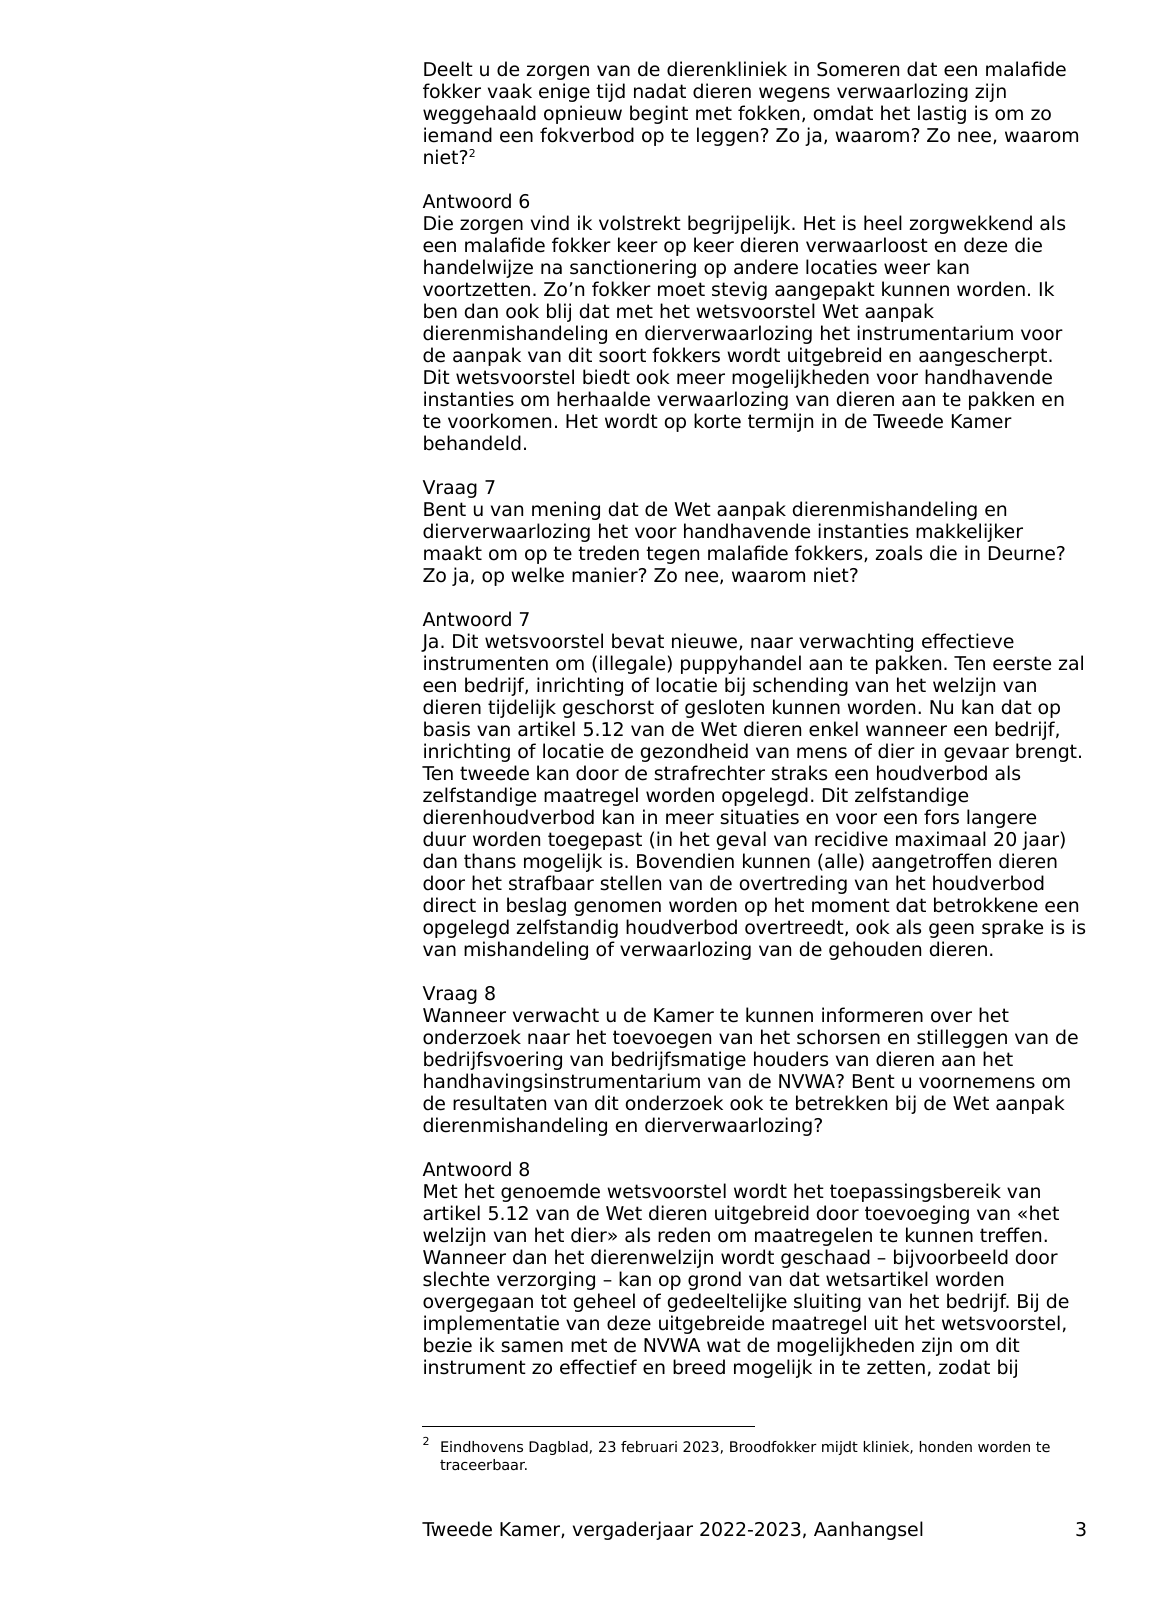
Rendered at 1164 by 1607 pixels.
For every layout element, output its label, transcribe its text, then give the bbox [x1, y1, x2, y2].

text Antwoord 6 [422, 191, 1087, 213]
text Eindhovens Dagblad, 23 februari 2023, Broodfokker mijdt kliniek, honden worden te traceerbaar. [422, 1435, 1087, 1474]
text Ja. Dit wetsvoorstel bevat nieuwe, naar verwachting effectieve instrumenten om (illegale) puppyhandel aan te pakken. Ten eerste zal een bedrijf, inrichting of locatie bij schending van het welzijn van dieren tijdelijk geschorst of gesloten kunnen worden. Nu kan dat op basis van artikel 5.12 van de Wet dieren enkel wanneer een bedrijf, inrichting of locatie de gezondheid van mens of dier in gevaar brengt. Ten tweede kan door de strafrechter straks een houdverbod als zelfstandige maatregel worden opgelegd. Dit zelfstandige dierenhoudverbod kan in meer situaties en voor een fors langere duur worden toegepast (in het geval van recidive maximaal 20 jaar) dan thans mogelijk is. Bovendien kunnen (alle) aangetroffen dieren door het strafbaar stellen van de overtreding van het houdverbod direct in beslag genomen worden op het moment dat betrokkene een opgelegd zelfstandig houdverbod overtreedt, ook als geen sprake is is van mishandeling of verwaarlozing van de gehouden dieren. [422, 631, 1087, 961]
text Die zorgen vind ik volstrekt begrijpelijk. Het is heel zorgwekkend als een malafide fokker keer op keer dieren verwaarloost en deze die handelwijze na sanctionering op andere locaties weer kan voortzetten. Zo’n fokker moet stevig aangepakt kunnen worden. Ik ben dan ook blij dat met het wetsvoorstel Wet aanpak dierenmishandeling en dierverwaarlozing het instrumentarium voor de aanpak van dit soort fokkers wordt uitgebreid en aangescherpt. Dit wetsvoorstel biedt ook meer mogelijkheden voor handhavende instanties om herhaalde verwaarlozing van dieren aan te pakken en te voorkomen. Het wordt op korte termijn in de Tweede Kamer behandeld. [422, 213, 1087, 455]
text Antwoord 7 [422, 609, 1087, 631]
text Vraag 8 [422, 983, 1087, 1005]
text Bent u van mening dat de Wet aanpak dierenmishandeling en dierverwaarlozing het voor handhavende instanties makkelijker maakt om op te treden tegen malafide fokkers, zoals die in Deurne? Zo ja, op welke manier? Zo nee, waarom niet? [422, 499, 1087, 587]
text Wanneer verwacht u de Kamer te kunnen informeren over het onderzoek naar het toevoegen van het schorsen en stilleggen van de bedrijfsvoering van bedrijfsmatige houders van dieren aan het handhavingsinstrumentarium van de NVWA? Bent u voornemens om de resultaten van dit onderzoek ook te betrekken bij de Wet aanpak dierenmishandeling en dierverwaarlozing? [422, 1005, 1087, 1137]
text Met het genoemde wetsvoorstel wordt het toepassingsbereik van artikel 5.12 van de Wet dieren uitgebreid door toevoeging van «het welzijn van het dier» als reden om maatregelen te kunnen treffen. Wanneer dan het dierenwelzijn wordt geschaad – bijvoorbeeld door slechte verzorging – kan op grond van dat wetsartikel worden overgegaan tot geheel of gedeeltelijke sluiting van het bedrijf. Bij de implementatie van deze uitgebreide maatregel uit het wetsvoorstel, bezie ik samen met de NVWA wat de mogelijkheden zijn om dit instrument zo effectief en breed mogelijk in te zetten, zodat bij [422, 1181, 1087, 1379]
text Antwoord 8 [422, 1159, 1087, 1181]
text Vraag 7 [422, 477, 1087, 499]
text Deelt u de zorgen van de dierenkliniek in Someren dat een malafide fokker vaak enige tijd nadat dieren wegens verwaarlozing zijn weggehaald opnieuw begint met fokken, omdat het lastig is om zo iemand een fokverbod op te leggen? Zo ja, waarom? Zo nee, waarom niet? [422, 59, 1087, 169]
